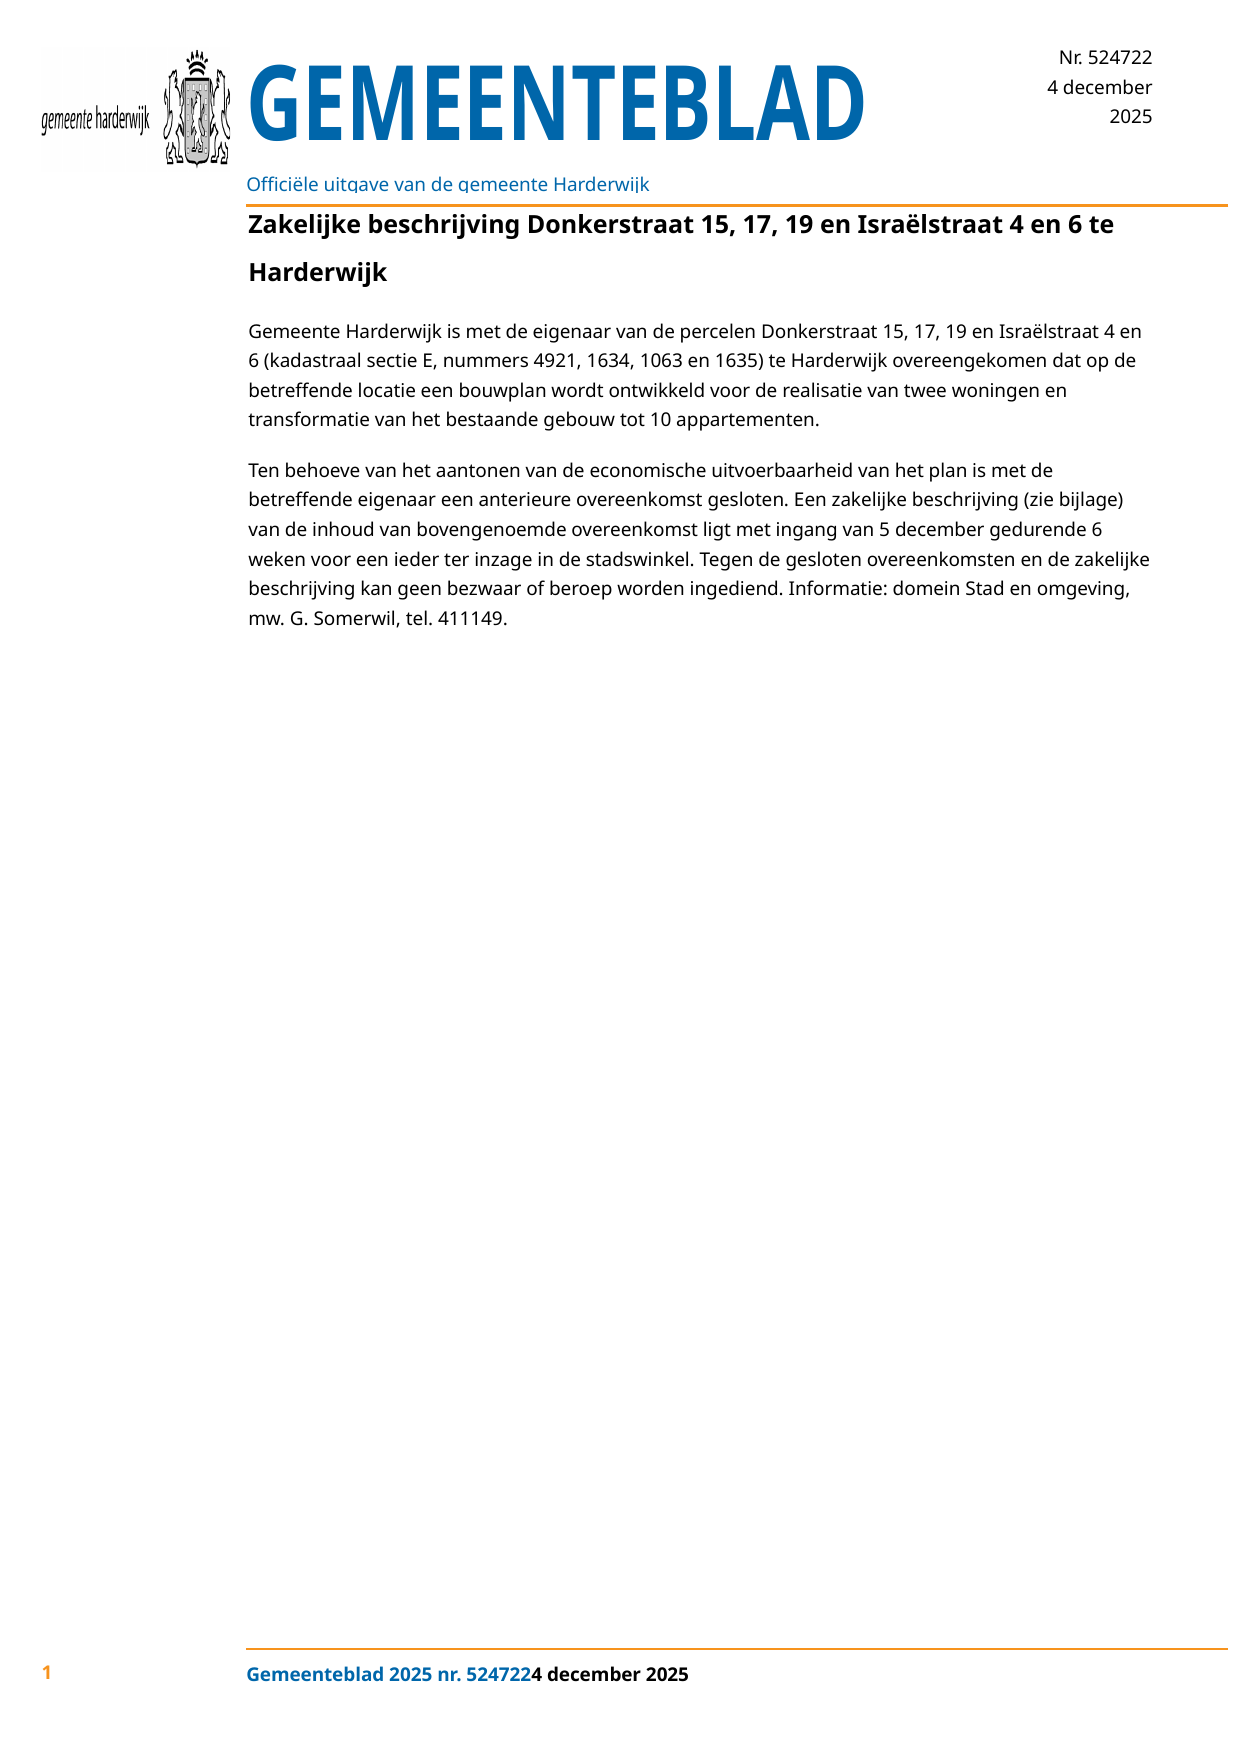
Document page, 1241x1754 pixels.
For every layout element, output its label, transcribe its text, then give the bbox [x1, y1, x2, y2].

text Ten behoeve van het aantonen van de economische uitvoerbaarheid van het plan is met de betreffende eigenaar een anterieure overeenkomst gesloten. Een zakelijke beschrijving (zie bijlage) van de inhoud van bovengenoemde overeenkomst ligt met ingang van 5 december gedurende 6 weken voor een ieder ter inzage in de stadswinkel. Tegen de gesloten overeenkomsten en de zakelijke beschrijving kan geen bezwaar of beroep worden ingediend. Informatie: domein Stad en omgeving, mw. G. Somerwil, tel. 411149. [248, 457, 1152, 631]
picture [41, 47, 231, 172]
text Gemeente Harderwijk is met de eigenaar van de percelen Donkerstraat 15, 17, 19 en Israëlstraat 4 en 6 (kadastraal sectie E, nummers 4921, 1634, 1063 en 1635) te Harderwijk overeengekomen dat op de betreffende locatie een bouwplan wordt ontwikkeld voor de realisatie van twee woningen en transformatie van het bestaande gebouw tot 10 appartementen. [248, 318, 1152, 432]
text Zakelijke beschrijving Donkerstraat 15, 17, 19 en Israëlstraat 4 en 6 te Harderwijk [248, 207, 1152, 288]
